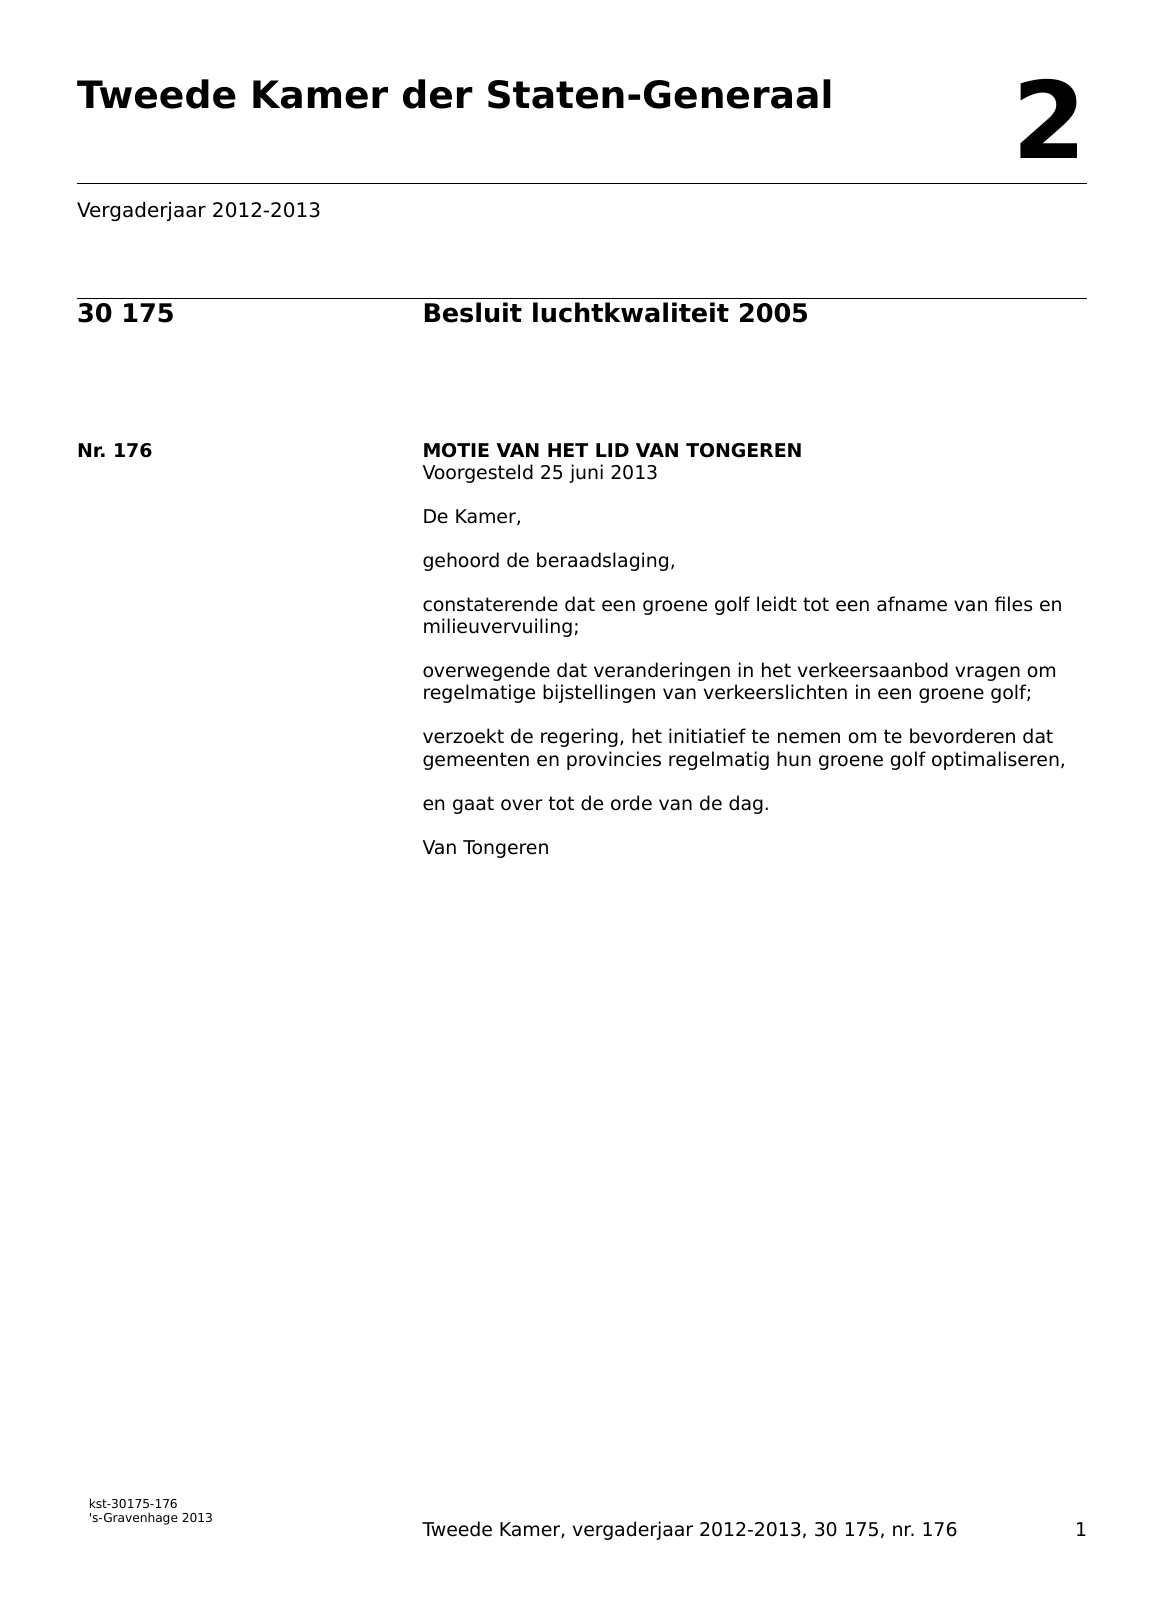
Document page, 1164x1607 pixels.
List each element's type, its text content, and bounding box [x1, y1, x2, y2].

text De Kamer, [422, 506, 1087, 528]
table_header 2 [886, 59, 1087, 183]
text Van Tongeren [422, 837, 1087, 859]
subtitle Nr. 176 MOTIE VAN HET LID VAN TONGEREN [77, 440, 1087, 462]
table_header Tweede Kamer der Staten-Generaal [77, 59, 886, 183]
subtitle 30 175 Besluit luchtkwaliteit 2005 [77, 299, 1087, 329]
text 's-Gravenhage 2013 [88, 1511, 323, 1525]
text verzoekt de regering, het initiatief te nemen om te bevorderen dat gemeenten en provincies regelmatig hun groene golf optimaliseren, [422, 726, 1087, 770]
text constaterende dat een groene golf leidt tot een afname van files en milieuvervuiling; [422, 594, 1087, 638]
text gehoord de beraadslaging, [422, 550, 1087, 572]
text overwegende dat veranderingen in het verkeersaanbod vragen om regelmatige bijstellingen van verkeerslichten in een groene golf; [422, 660, 1087, 704]
text Voorgesteld 25 juni 2013 [422, 462, 1087, 484]
table_cell Vergaderjaar 2012-2013 [77, 184, 1087, 298]
text kst-30175-176 [88, 1497, 323, 1511]
text en gaat over tot de orde van de dag. [422, 793, 1087, 814]
